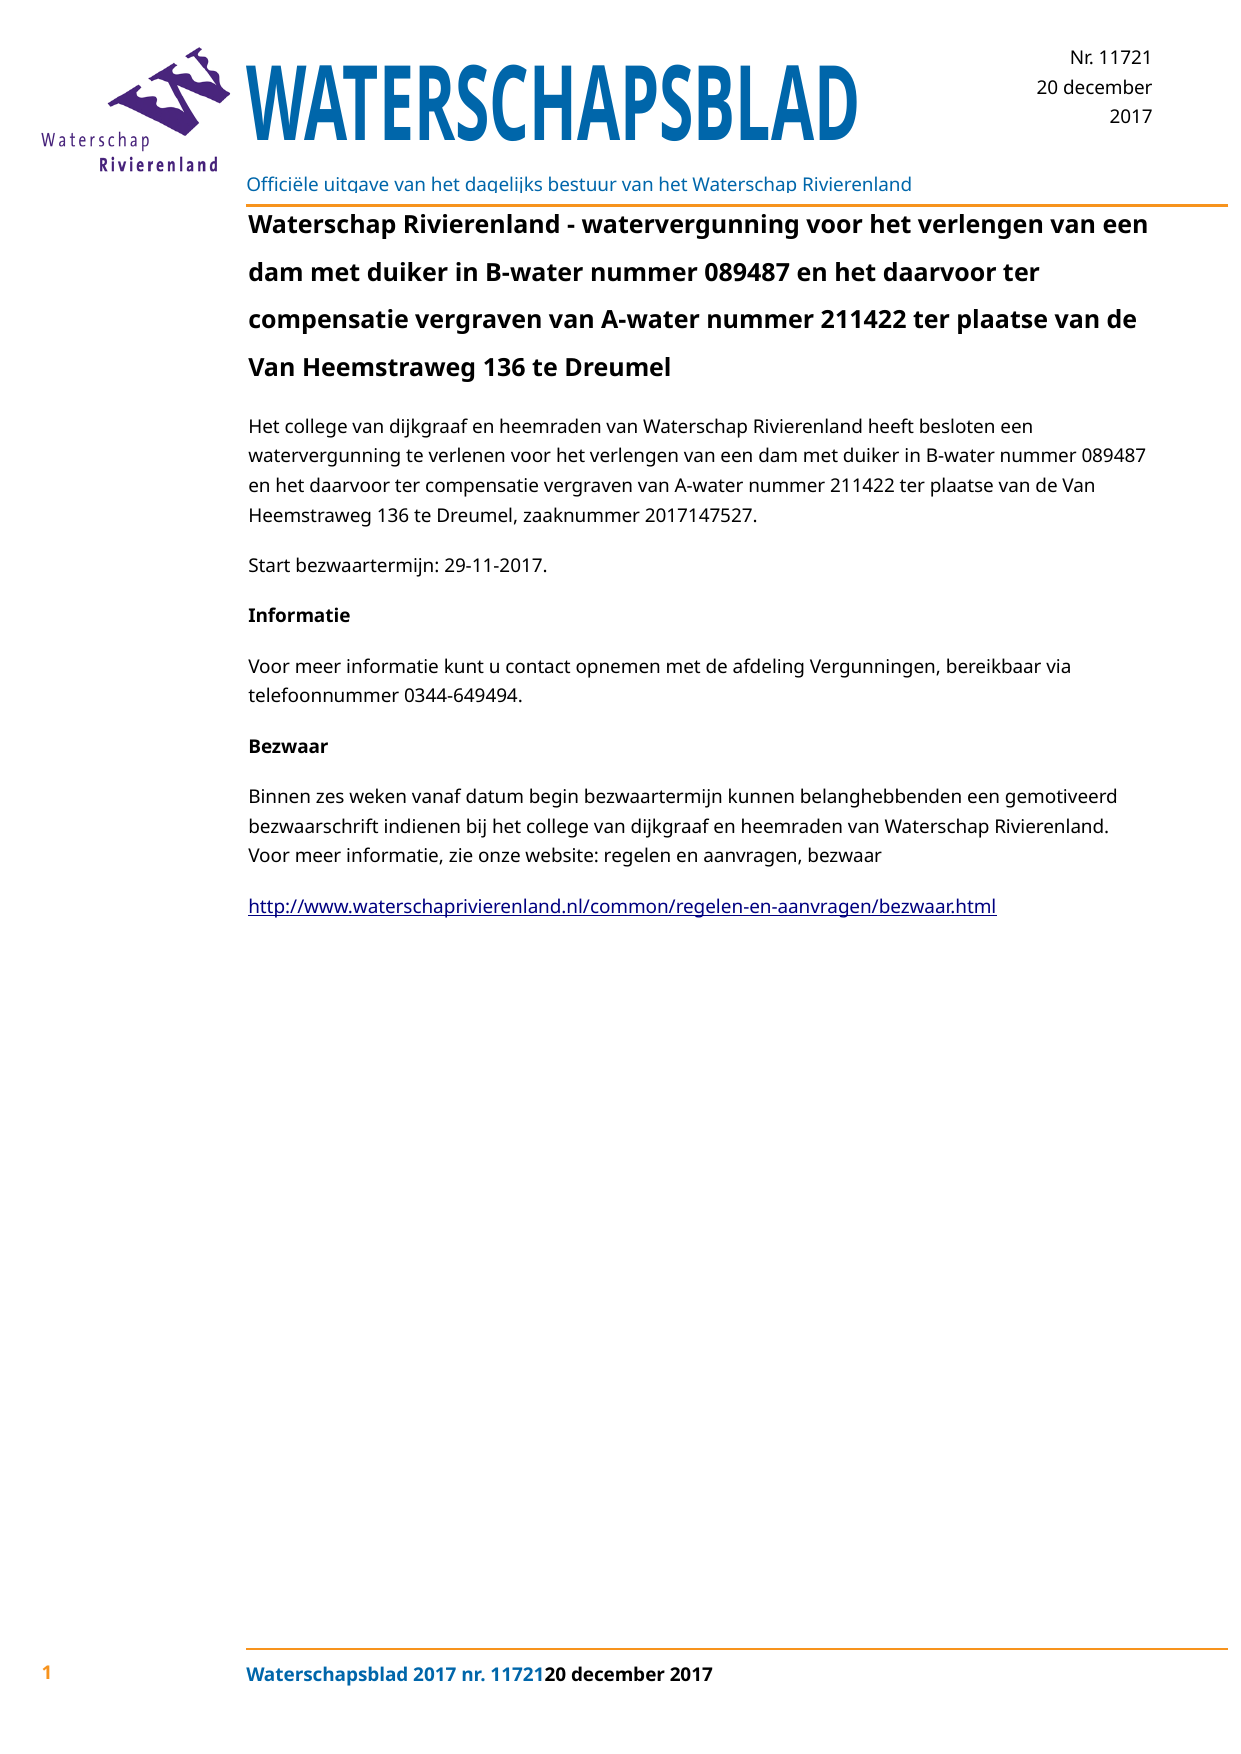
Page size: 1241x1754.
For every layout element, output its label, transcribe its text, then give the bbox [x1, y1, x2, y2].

text Voor meer informatie kunt u contact opnemen met de afdeling Vergunningen, bereikbaar via telefoonnummer 0344-649494. [248, 653, 1152, 708]
text Start bezwaartermijn: 29-11-2017. [248, 552, 1152, 578]
text Waterschap Rivierenland - watervergunning voor het verlengen van een dam met duiker in B-water nummer 089487 en het daarvoor ter compensatie vergraven van A-water nummer 211422 ter plaatse van de Van Heemstraweg 136 te Dreumel [248, 207, 1152, 384]
text Informatie [248, 603, 1152, 628]
text Bezwaar [248, 733, 1152, 759]
text Het college van dijkgraaf en heemraden van Waterschap Rivierenland heeft besloten een watervergunning te verlenen voor het verlengen van een dam met duiker in B-water nummer 089487 en het daarvoor ter compensatie vergraven van A-water nummer 211422 ter plaatse van de Van Heemstraweg 136 te Dreumel, zaaknummer 2017147527. [248, 413, 1152, 528]
text Binnen zes weken vanaf datum begin bezwaartermijn kunnen belanghebbenden een gemotiveerd bezwaarschrift indienen bij het college van dijkgraaf en heemraden van Waterschap Rivierenland. Voor meer informatie, zie onze website: regelen en aanvragen, bezwaar [248, 783, 1152, 868]
picture [41, 47, 231, 172]
text http://www.waterschaprivierenland.nl/common/regelen-en-aanvragen/bezwaar.html [248, 893, 1152, 919]
